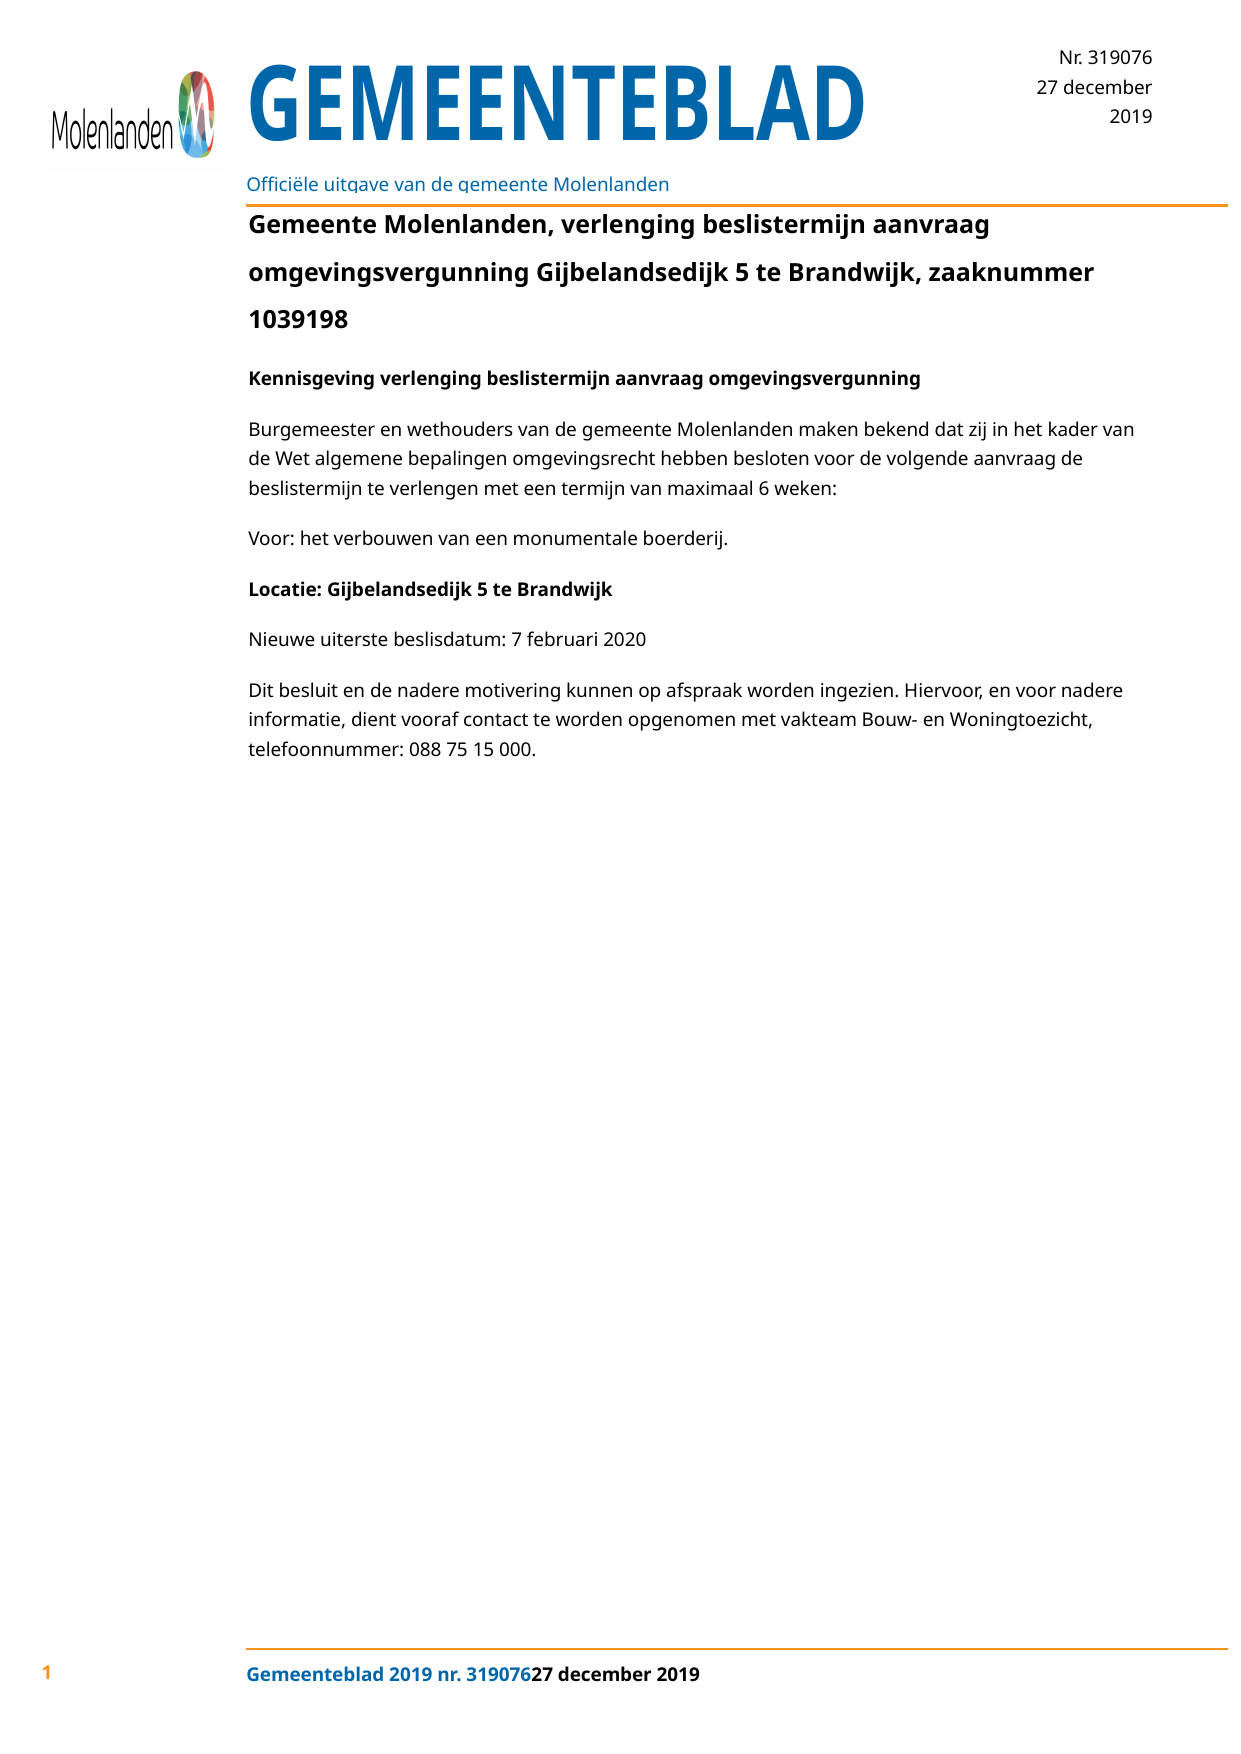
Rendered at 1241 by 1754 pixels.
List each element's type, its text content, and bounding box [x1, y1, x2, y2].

text Dit besluit en de nadere motivering kunnen op afspraak worden ingezien. Hiervoor, en voor nadere informatie, dient vooraf contact te worden opgenomen met vakteam Bouw- en Woningtoezicht, telefoonnummer: 088 75 15 000. [248, 677, 1152, 762]
text Burgemeester en wethouders van de gemeente Molenlanden maken bekend dat zij in het kader van de Wet algemene bepalingen omgevingsrecht hebben besloten voor de volgende aanvraag de beslistermijn te verlengen met een termijn van maximaal 6 weken: [248, 416, 1152, 501]
text Gemeente Molenlanden, verlenging beslistermijn aanvraag omgevingsvergunning Gijbelandsedijk 5 te Brandwijk, zaaknummer 1039198 [248, 207, 1152, 336]
text Locatie: Gijbelandsedijk 5 te Brandwijk [248, 576, 1152, 602]
text Voor: het verbouwen van een monumentale boerderij. [248, 526, 1152, 551]
picture [41, 47, 231, 172]
text Kennisgeving verlenging beslistermijn aanvraag omgevingsvergunning [248, 366, 1152, 391]
text Nieuwe uiterste beslisdatum: 7 februari 2020 [248, 626, 1152, 652]
